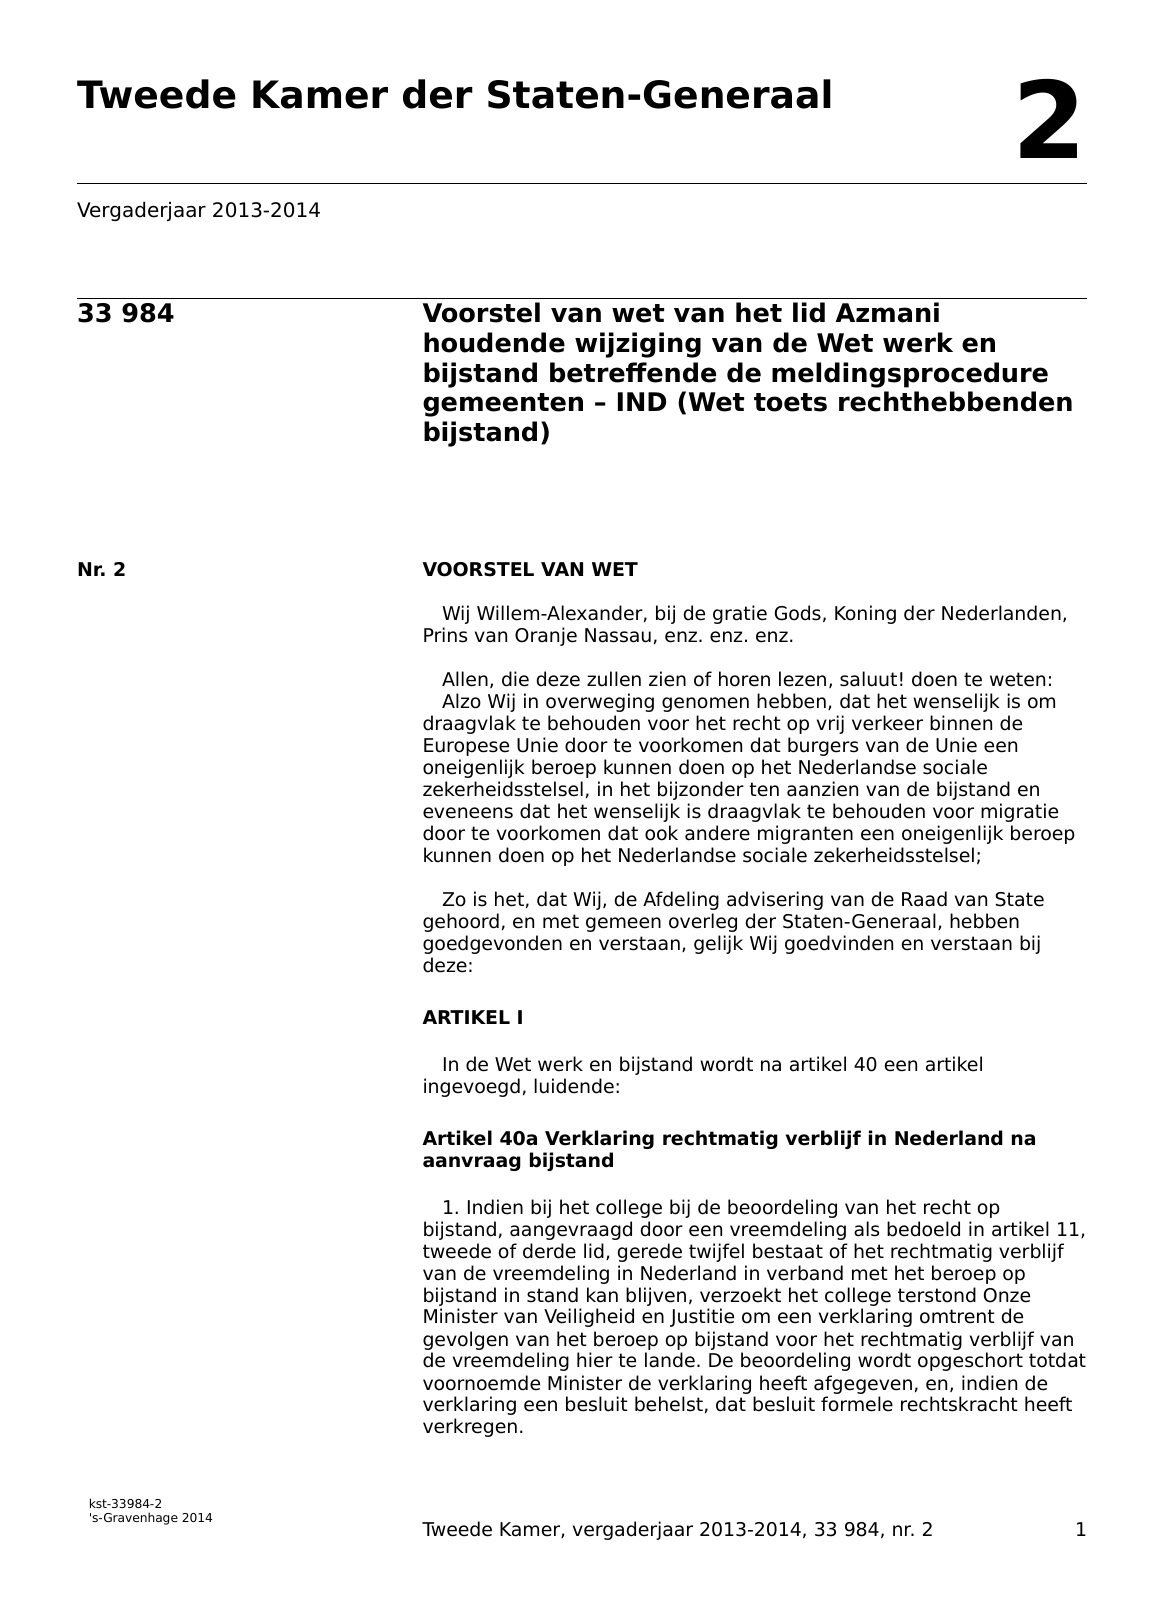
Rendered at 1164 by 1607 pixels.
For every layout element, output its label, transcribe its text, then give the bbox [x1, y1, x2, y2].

subtitle Artikel 40a Verklaring rechtmatig verblijf in Nederland na aanvraag bijstand [422, 1128, 1087, 1172]
table_header 2 [886, 59, 1087, 183]
subtitle Nr. 2 VOORSTEL VAN WET [77, 558, 1087, 580]
text Alzo Wij in overweging genomen hebben, dat het wenselijk is om draagvlak te behouden voor het recht op vrij verkeer binnen de Europese Unie door te voorkomen dat burgers van de Unie een oneigenlijk beroep kunnen doen op het Nederlandse sociale zekerheidsstelsel, in het bijzonder ten aanzien van de bijstand en eveneens dat het wenselijk is draagvlak te behouden voor migratie door te voorkomen dat ook andere migranten een oneigenlijk beroep kunnen doen op het Nederlandse sociale zekerheidsstelsel; [422, 691, 1087, 867]
text Allen, die deze zullen zien of horen lezen, saluut! doen te weten: [422, 669, 1087, 691]
subtitle ARTIKEL I [422, 1007, 1087, 1029]
table_cell Vergaderjaar 2013-2014 [77, 184, 1087, 298]
text Zo is het, dat Wij, de Afdeling advisering van de Raad van State gehoord, en met gemeen overleg der Staten-Generaal, hebben goedgevonden en verstaan, gelijk Wij goedvinden en verstaan bij deze: [422, 889, 1087, 977]
text In de Wet werk en bijstand wordt na artikel 40 een artikel ingevoegd, luidende: [422, 1054, 1087, 1098]
text 1. Indien bij het college bij de beoordeling van het recht op bijstand, aangevraagd door een vreemdeling als bedoeld in artikel 11, tweede of derde lid, gerede twijfel bestaat of het rechtmatig verblijf van de vreemdeling in Nederland in verband met het beroep op bijstand in stand kan blijven, verzoekt het college terstond Onze Minister van Veiligheid en Justitie om een verklaring omtrent de gevolgen van het beroep op bijstand voor het rechtmatig verblijf van de vreemdeling hier te lande. De beoordeling wordt opgeschort totdat voornoemde Minister de verklaring heeft afgegeven, en, indien de verklaring een besluit behelst, dat besluit formele rechtskracht heeft verkregen. [422, 1197, 1087, 1438]
subtitle 33 984 Voorstel van wet van het lid Azmani houdende wijziging van de Wet werk en bijstand betreffende de meldingsprocedure gemeenten – IND (Wet toets rechthebbenden bijstand) [77, 299, 1087, 447]
text 's-Gravenhage 2014 [88, 1511, 323, 1525]
table_header Tweede Kamer der Staten-Generaal [77, 59, 886, 183]
text Wij Willem-Alexander, bij de gratie Gods, Koning der Nederlanden, Prins van Oranje Nassau, enz. enz. enz. [422, 603, 1087, 647]
text kst-33984-2 [88, 1497, 323, 1511]
